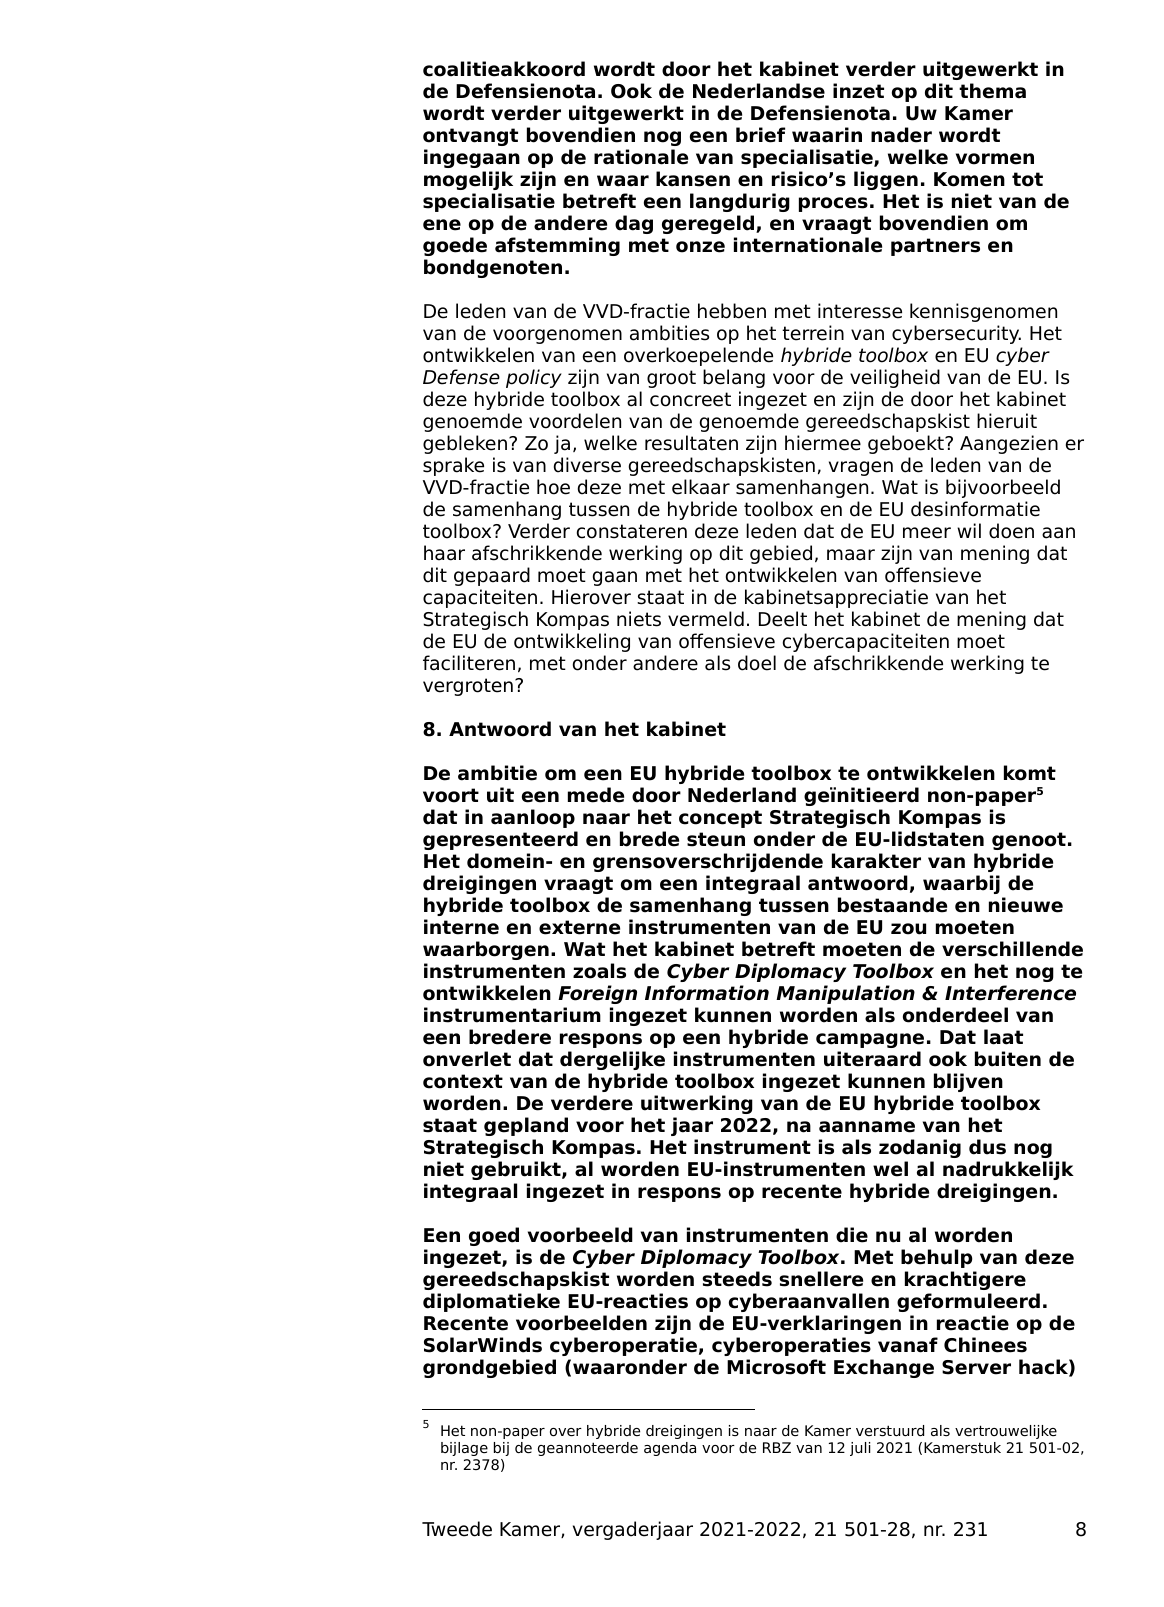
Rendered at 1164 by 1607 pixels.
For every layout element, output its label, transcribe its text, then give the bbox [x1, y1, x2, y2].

text De leden van de VVD-fractie hebben met interesse kennisgenomen van de voorgenomen ambities op het terrein van cybersecurity. Het ontwikkelen van een overkoepelende hybride toolbox en EU cyber Defense policy zijn van groot belang voor de veiligheid van de EU. Is deze hybride toolbox al concreet ingezet en zijn de door het kabinet genoemde voordelen van de genoemde gereedschapskist hieruit gebleken? Zo ja, welke resultaten zijn hiermee geboekt? Aangezien er sprake is van diverse gereedschapskisten, vragen de leden van de VVD-fractie hoe deze met elkaar samenhangen. Wat is bijvoorbeeld de samenhang tussen de hybride toolbox en de EU desinformatie toolbox? Verder constateren deze leden dat de EU meer wil doen aan haar afschrikkende werking op dit gebied, maar zijn van mening dat dit gepaard moet gaan met het ontwikkelen van offensieve capaciteiten. Hierover staat in de kabinetsappreciatie van het Strategisch Kompas niets vermeld. Deelt het kabinet de mening dat de EU de ontwikkeling van offensieve cybercapaciteiten moet faciliteren, met onder andere als doel de afschrikkende werking te vergroten? [422, 301, 1087, 697]
text coalitieakkoord wordt door het kabinet verder uitgewerkt in de Defensienota. Ook de Nederlandse inzet op dit thema wordt verder uitgewerkt in de Defensienota. Uw Kamer ontvangt bovendien nog een brief waarin nader wordt ingegaan op de rationale van specialisatie, welke vormen mogelijk zijn en waar kansen en risico’s liggen. Komen tot specialisatie betreft een langdurig proces. Het is niet van de ene op de andere dag geregeld, en vraagt bovendien om goede afstemming met onze internationale partners en bondgenoten. [422, 59, 1087, 279]
text Een goed voorbeeld van instrumenten die nu al worden ingezet, is de Cyber Diplomacy Toolbox. Met behulp van deze gereedschapskist worden steeds snellere en krachtigere diplomatieke EU-reacties op cyberaanvallen geformuleerd. Recente voorbeelden zijn de EU-verklaringen in reactie op de SolarWinds cyberoperatie, cyberoperaties vanaf Chinees grondgebied (waaronder de Microsoft Exchange Server hack) [422, 1225, 1087, 1379]
subtitle 8. Antwoord van het kabinet [422, 719, 1087, 741]
text De ambitie om een EU hybride toolbox te ontwikkelen komt voort uit een mede door Nederland geïnitieerd non-paper dat in aanloop naar het concept Strategisch Kompas is gepresenteerd en brede steun onder de EU-lidstaten genoot. Het domein- en grensoverschrijdende karakter van hybride dreigingen vraagt om een integraal antwoord, waarbij de hybride toolbox de samenhang tussen bestaande en nieuwe interne en externe instrumenten van de EU zou moeten waarborgen. Wat het kabinet betreft moeten de verschillende instrumenten zoals de Cyber Diplomacy Toolbox en het nog te ontwikkelen Foreign Information Manipulation & Interference instrumentarium ingezet kunnen worden als onderdeel van een bredere respons op een hybride campagne. Dat laat onverlet dat dergelijke instrumenten uiteraard ook buiten de context van de hybride toolbox ingezet kunnen blijven worden. De verdere uitwerking van de EU hybride toolbox staat gepland voor het jaar 2022, na aanname van het Strategisch Kompas. Het instrument is als zodanig dus nog niet gebruikt, al worden EU-instrumenten wel al nadrukkelijk integraal ingezet in respons op recente hybride dreigingen. [422, 763, 1087, 1203]
text Het non-paper over hybride dreigingen is naar de Kamer verstuurd als vertrouwelijke bijlage bij de geannoteerde agenda voor de RBZ van 12 juli 2021 (Kamerstuk 21 501-02, nr. 2378) [422, 1418, 1087, 1474]
